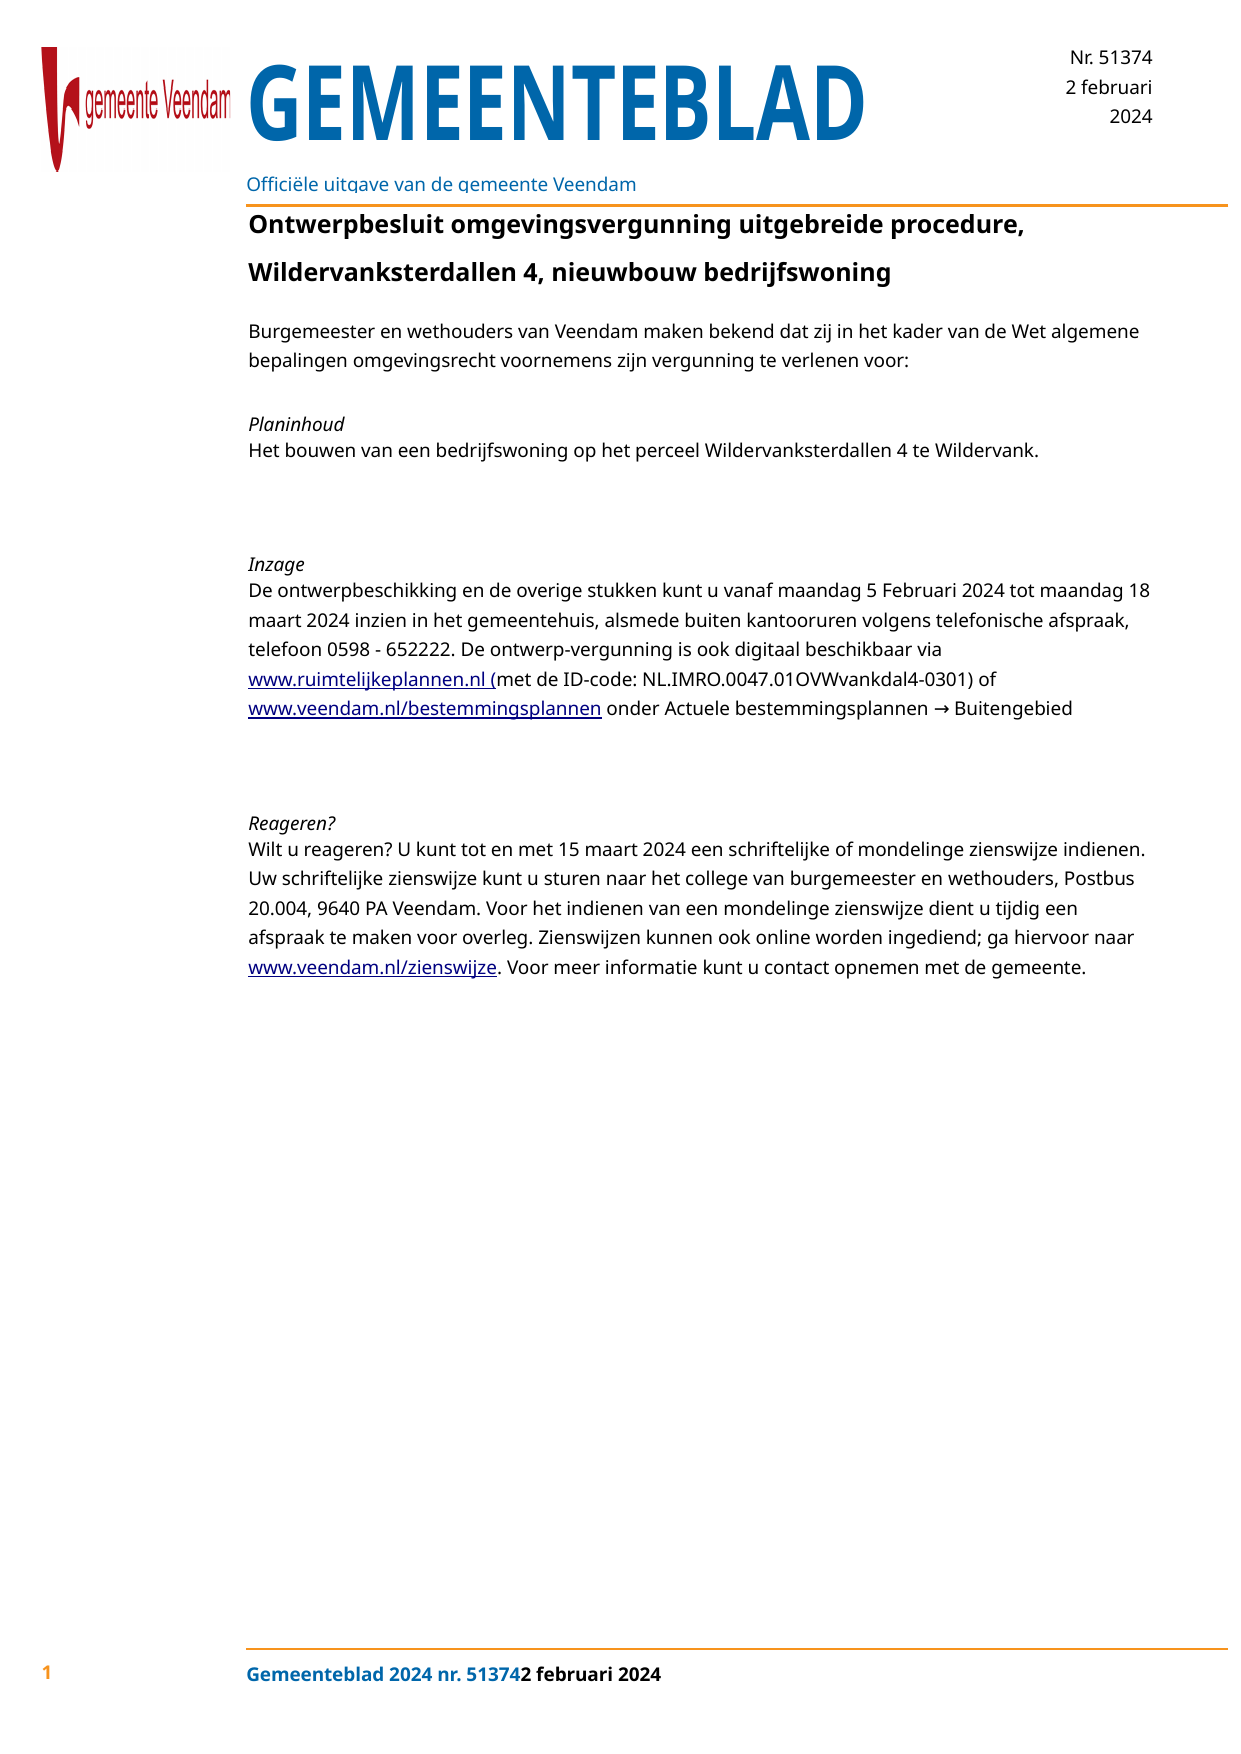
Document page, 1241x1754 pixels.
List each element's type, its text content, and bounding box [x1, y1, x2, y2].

text Planinhoud [248, 411, 1152, 437]
text Het bouwen van een bedrijfswoning op het perceel Wildervanksterdallen 4 te Wildervank. [248, 437, 1152, 463]
text Burgemeester en wethouders van Veendam maken bekend dat zij in het kader van de Wet algemene bepalingen omgevingsrecht voornemens zijn vergunning te verlenen voor: [248, 318, 1152, 373]
text Wilt u reageren? U kunt tot en met 15 maart 2024 een schriftelijke of mondelinge zienswijze indienen. Uw schriftelijke zienswijze kunt u sturen naar het college van burgemeester en wethouders, Postbus 20.004, 9640 PA Veendam. Voor het indienen van een mondelinge zienswijze dient u tijdig een afspraak te maken voor overleg. Zienswijzen kunnen ook online worden ingediend; ga hiervoor naar www.veendam.nl/zienswijze. Voor meer informatie kunt u contact opnemen met de gemeente. [248, 836, 1152, 980]
text Reageren? [248, 810, 1152, 836]
picture [41, 47, 231, 172]
text Inzage [248, 552, 1152, 577]
text Ontwerpbesluit omgevingsvergunning uitgebreide procedure, Wildervanksterdallen 4, nieuwbouw bedrijfswoning [248, 207, 1152, 288]
text De ontwerpbeschikking en de overige stukken kunt u vanaf maandag 5 Februari 2024 tot maandag 18 maart 2024 inzien in het gemeentehuis, alsmede buiten kantooruren volgens telefonische afspraak, telefoon 0598 - 652222. De ontwerp-vergunning is ook digitaal beschikbaar via www.ruimtelijkeplannen.nl (met de ID-code: NL.IMRO.0047.01OVWvankdal4-0301) of www.veendam.nl/bestemmingsplannen onder Actuele bestemmingsplannen → Buitengebied [248, 577, 1152, 721]
